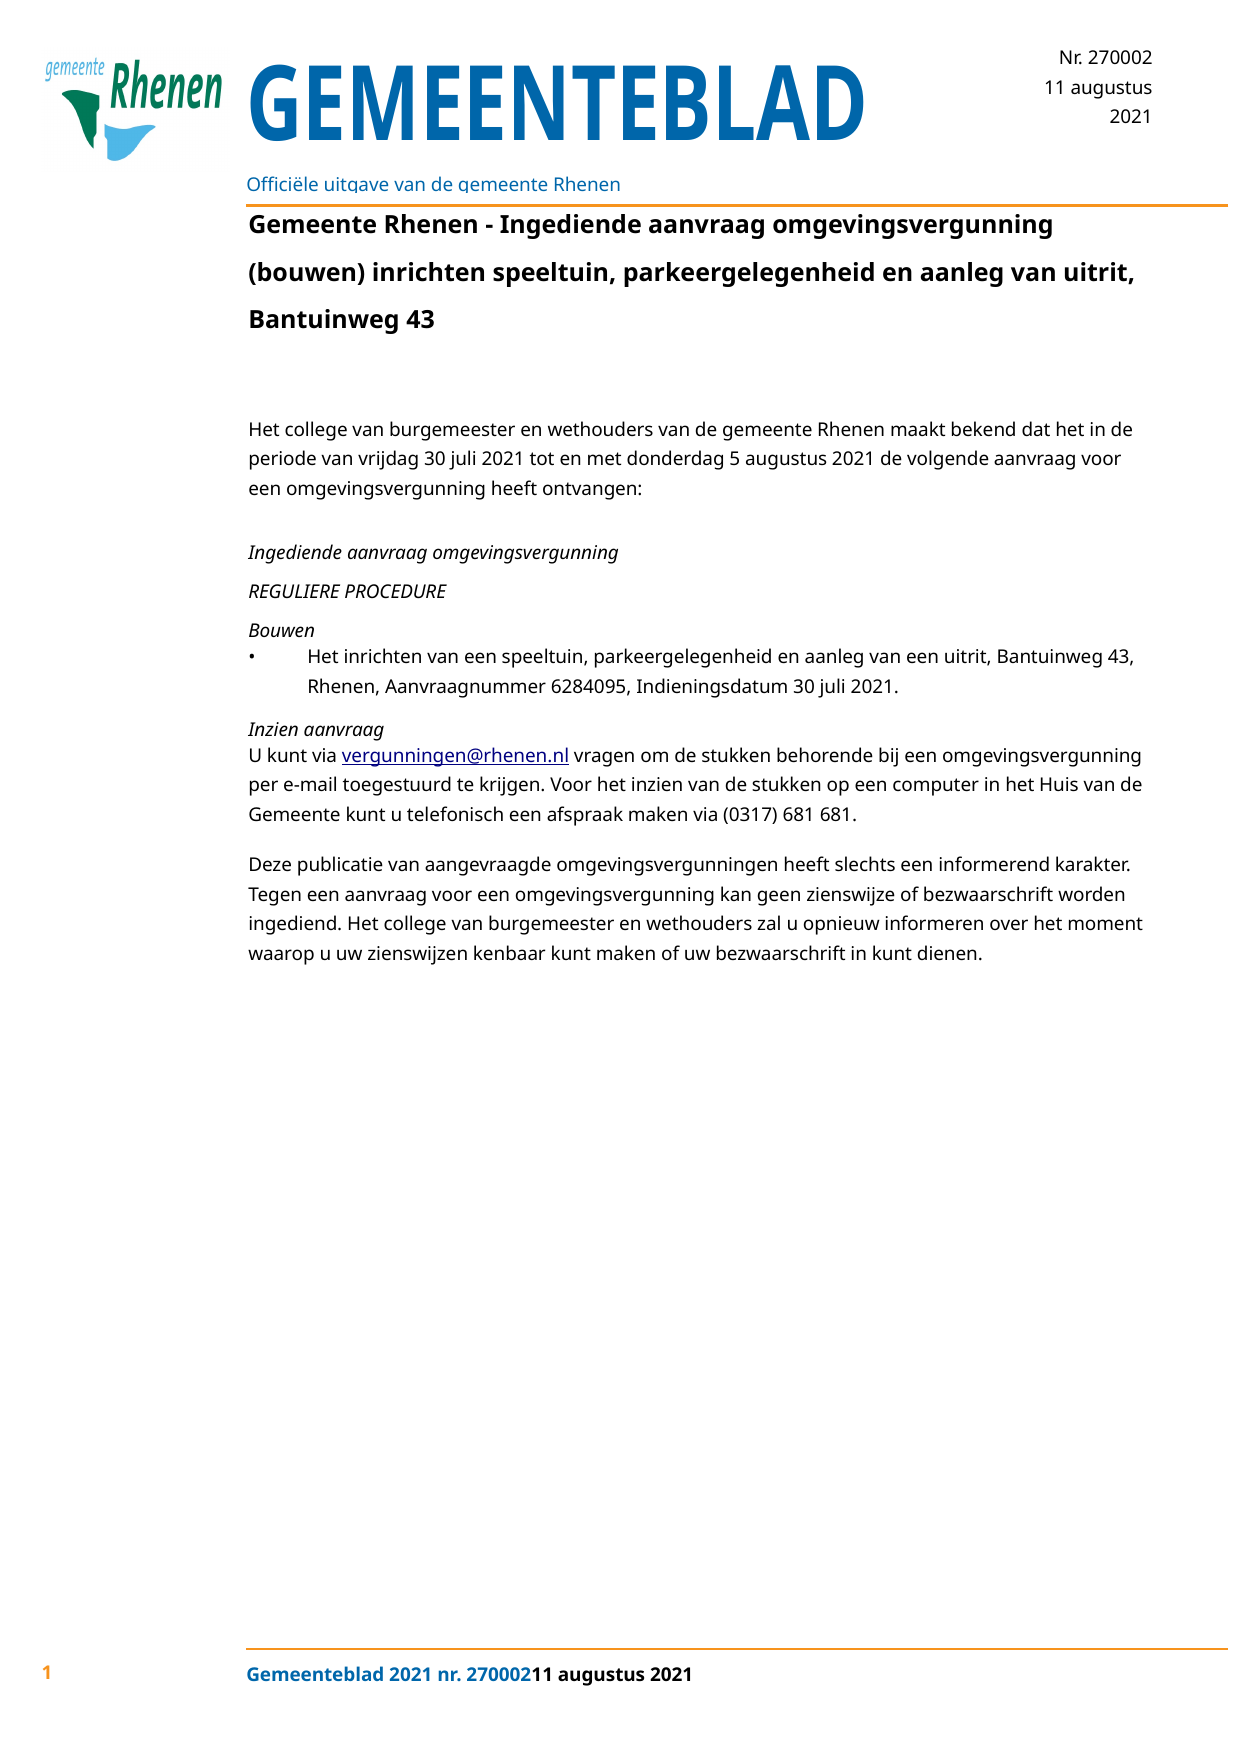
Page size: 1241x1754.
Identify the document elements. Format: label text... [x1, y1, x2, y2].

text Inzien aanvraag [248, 716, 1152, 742]
picture [41, 47, 231, 172]
text Ingediende aanvraag omgevingsvergunning [248, 539, 1152, 565]
text REGULIERE PROCEDURE [248, 578, 1152, 604]
text U kunt via vergunningen@rhenen.nl vragen om de stukken behorende bij een omgevingsvergunning per e-mail toegestuurd te krijgen. Voor het inzien van de stukken op een computer in het Huis van de Gemeente kunt u telefonisch een afspraak maken via (0317) 681 681. [248, 742, 1152, 827]
text Deze publicatie van aangevraagde omgevingsvergunningen heeft slechts een informerend karakter. Tegen een aanvraag voor een omgevingsvergunning kan geen zienswijze of bezwaarschrift worden ingediend. Het college van burgemeester en wethouders zal u opnieuw informeren over het moment waarop u uw zienswijzen kenbaar kunt maken of uw bezwaarschrift in kunt dienen. [248, 851, 1152, 966]
text Bouwen [248, 618, 1152, 643]
text Het college van burgemeester en wethouders van de gemeente Rhenen maakt bekend dat het in de periode van vrijdag 30 juli 2021 tot en met donderdag 5 augustus 2021 de volgende aanvraag voor een omgevingsvergunning heeft ontvangen: [248, 416, 1152, 501]
list Het inrichten van een speeltuin, parkeergelegenheid en aanleg van een uitrit, Bantuinweg 43, Rhenen, Aanvraagnummer 6284095, Indieningsdatum 30 juli 2021. [248, 643, 1152, 699]
text Gemeente Rhenen - Ingediende aanvraag omgevingsvergunning (bouwen) inrichten speeltuin, parkeergelegenheid en aanleg van uitrit, Bantuinweg 43 [248, 207, 1152, 336]
